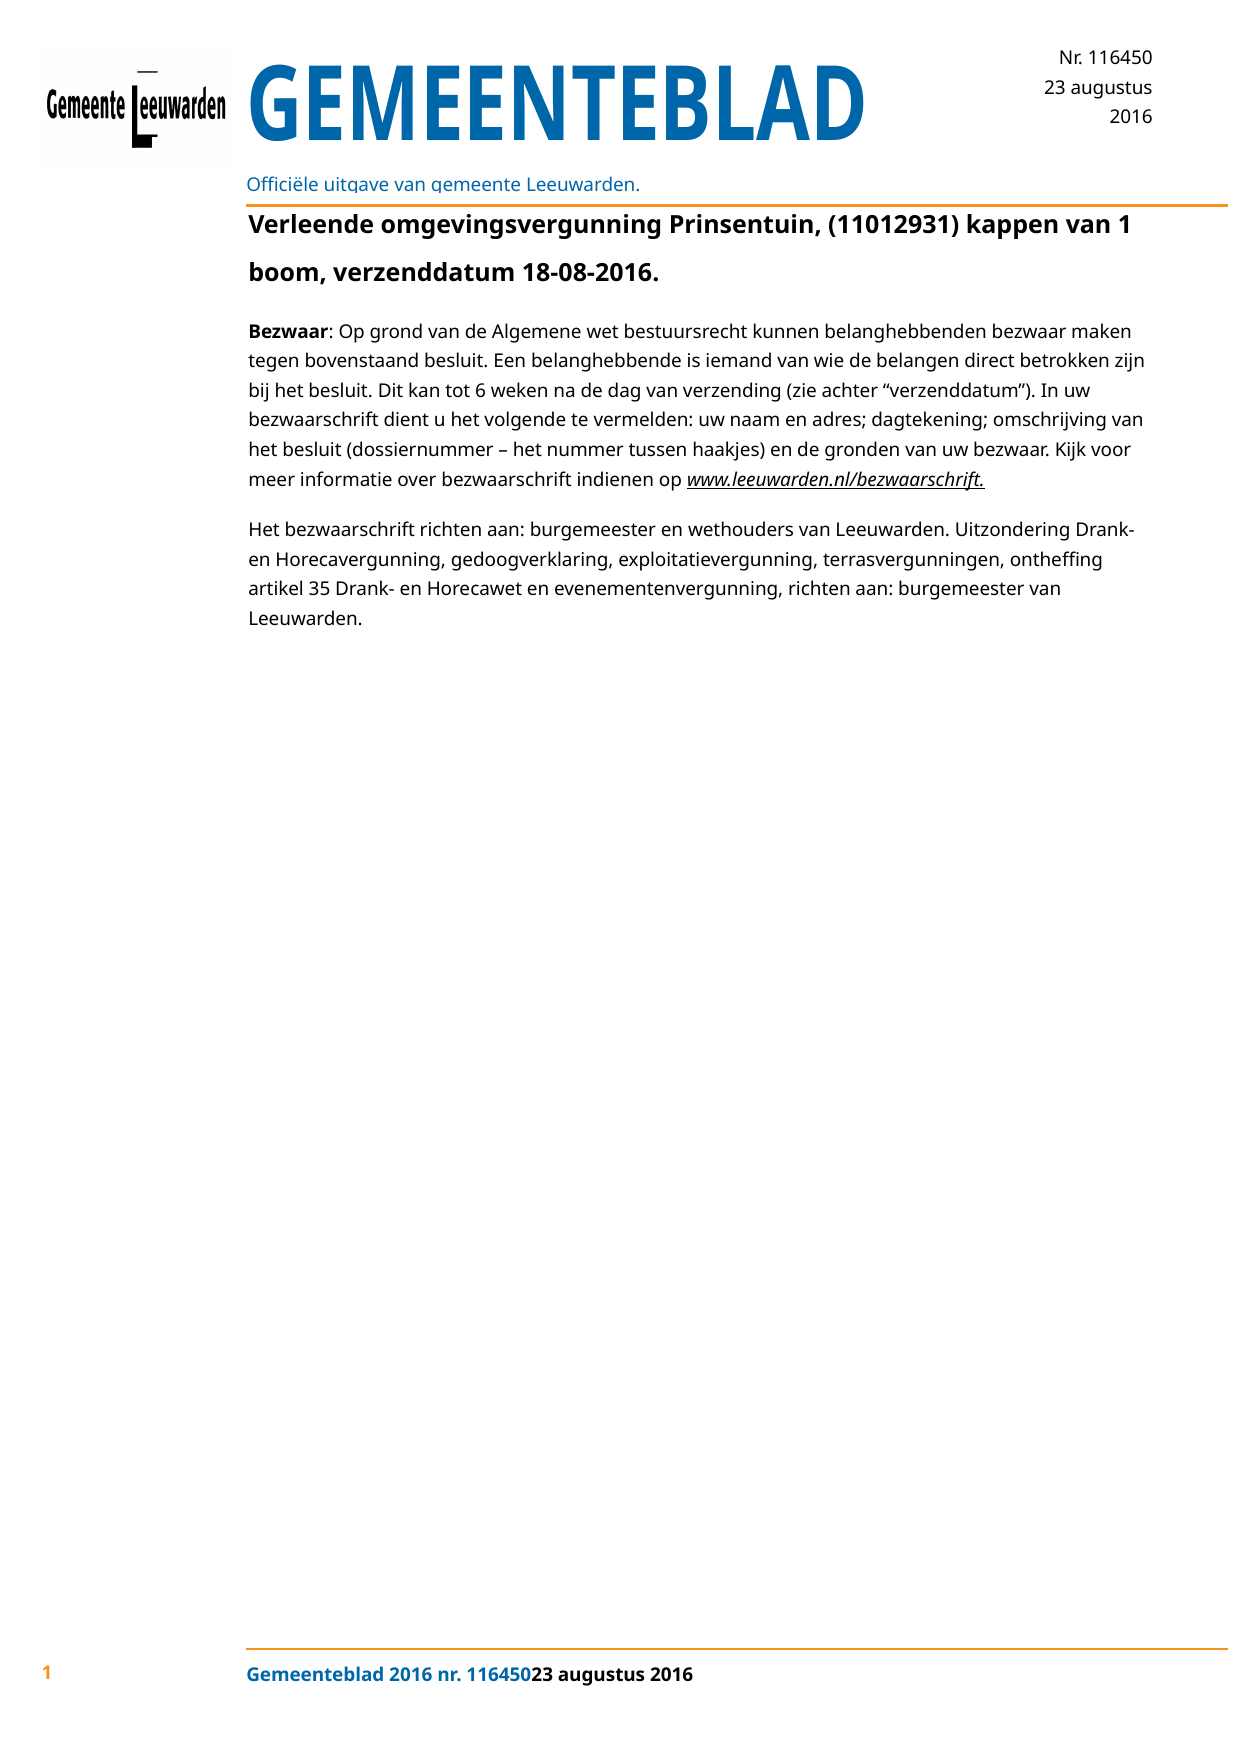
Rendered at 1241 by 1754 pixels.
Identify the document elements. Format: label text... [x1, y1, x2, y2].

text Bezwaar: Op grond van de Algemene wet bestuursrecht kunnen belanghebbenden bezwaar maken tegen bovenstaand besluit. Een belanghebbende is iemand van wie de belangen direct betrokken zijn bij het besluit. Dit kan tot 6 weken na de dag van verzending (zie achter “verzenddatum”). In uw bezwaarschrift dient u het volgende te vermelden: uw naam en adres; dagtekening; omschrijving van het besluit (dossiernummer – het nummer tussen haakjes) en de gronden van uw bezwaar. Kijk voor meer informatie over bezwaarschrift indienen op www.leeuwarden.nl/bezwaarschrift. [248, 318, 1152, 492]
text Het bezwaarschrift richten aan: burgemeester en wethouders van Leeuwarden. Uitzondering Drank- en Horecavergunning, gedoogverklaring, exploitatievergunning, terrasvergunningen, ontheffing artikel 35 Drank- en Horecawet en evenementenvergunning, richten aan: burgemeester van Leeuwarden. [248, 516, 1152, 631]
text Verleende omgevingsvergunning Prinsentuin, (11012931) kappen van 1 boom, verzenddatum 18-08-2016. [248, 207, 1152, 288]
picture [41, 47, 231, 172]
